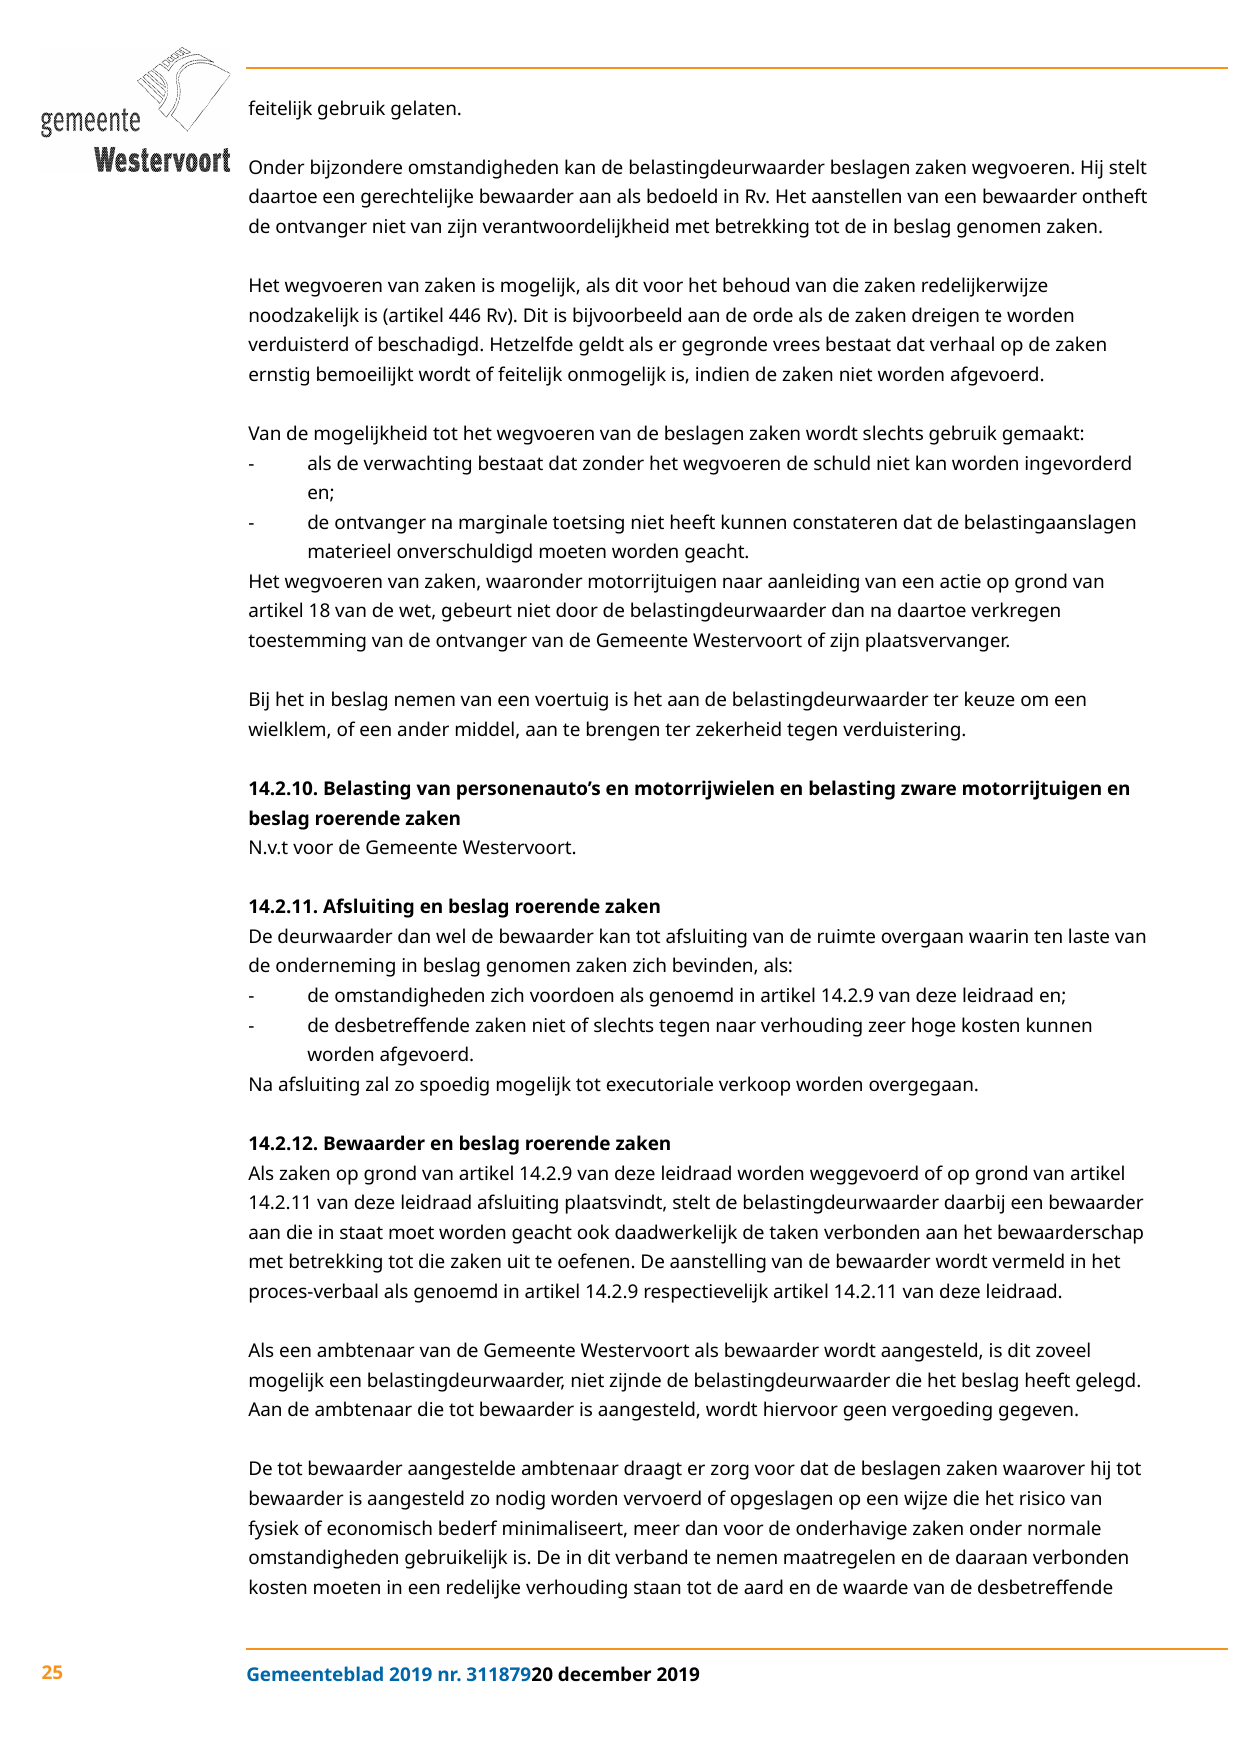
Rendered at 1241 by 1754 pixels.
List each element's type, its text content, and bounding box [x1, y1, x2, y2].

text 14.2.11. Afsluiting en beslag roerende zaken [248, 893, 1152, 919]
text feitelijk gebruik gelaten. [248, 95, 1152, 121]
text Van de mogelijkheid tot het wegvoeren van de beslagen zaken wordt slechts gebruik gemaakt: [248, 420, 1152, 446]
text Onder bijzondere omstandigheden kan de belastingdeurwaarder beslagen zaken wegvoeren. Hij stelt daartoe een gerechtelijke bewaarder aan als bedoeld in Rv. Het aanstellen van een bewaarder ontheft de ontvanger niet van zijn verantwoordelijkheid met betrekking tot de in beslag genomen zaken. [248, 154, 1152, 239]
text Het wegvoeren van zaken, waaronder motorrijtuigen naar aanleiding van een actie op grond van artikel 18 van de wet, gebeurt niet door de belastingdeurwaarder dan na daartoe verkregen toestemming van de ontvanger van de Gemeente Westervoort of zijn plaatsvervanger. [248, 568, 1152, 653]
text Als zaken op grond van artikel 14.2.9 van deze leidraad worden weggevoerd of op grond van artikel 14.2.11 van deze leidraad afsluiting plaatsvindt, stelt de belastingdeurwaarder daarbij een bewaarder aan die in staat moet worden geacht ook daadwerkelijk de taken verbonden aan het bewaarderschap met betrekking tot die zaken uit te oefenen. De aanstelling van de bewaarder wordt vermeld in het proces-verbaal als genoemd in artikel 14.2.9 respectievelijk artikel 14.2.11 van deze leidraad. [248, 1160, 1152, 1304]
picture [41, 47, 231, 172]
text De deurwaarder dan wel de bewaarder kan tot afsluiting van de ruimte overgaan waarin ten laste van de onderneming in beslag genomen zaken zich bevinden, als: [248, 923, 1152, 978]
text Als een ambtenaar van de Gemeente Westervoort als bewaarder wordt aangesteld, is dit zoveel mogelijk een belastingdeurwaarder, niet zijnde de belastingdeurwaarder die het beslag heeft gelegd. Aan de ambtenaar die tot bewaarder is aangesteld, wordt hiervoor geen vergoeding gegeven. [248, 1337, 1152, 1422]
list de ontvanger na marginale toetsing niet heeft kunnen constateren dat de belastingaanslagen materieel onverschuldigd moeten worden geacht. [248, 509, 1152, 564]
text N.v.t voor de Gemeente Westervoort. [248, 834, 1152, 860]
list als de verwachting bestaat dat zonder het wegvoeren de schuld niet kan worden ingevorderd en; [248, 450, 1152, 505]
text Het wegvoeren van zaken is mogelijk, als dit voor het behoud van die zaken redelijkerwijze noodzakelijk is (artikel 446 Rv). Dit is bijvoorbeeld aan de orde als de zaken dreigen te worden verduisterd of beschadigd. Hetzelfde geldt als er gegronde vrees bestaat dat verhaal op de zaken ernstig bemoeilijkt wordt of feitelijk onmogelijk is, indien de zaken niet worden afgevoerd. [248, 272, 1152, 387]
list de omstandigheden zich voordoen als genoemd in artikel 14.2.9 van deze leidraad en; [248, 982, 1152, 1008]
text Na afsluiting zal zo spoedig mogelijk tot executoriale verkoop worden overgegaan. [248, 1071, 1152, 1097]
text 14.2.12. Bewaarder en beslag roerende zaken [248, 1130, 1152, 1156]
text De tot bewaarder aangestelde ambtenaar draagt er zorg voor dat de beslagen zaken waarover hij tot bewaarder is aangesteld zo nodig worden vervoerd of opgeslagen op een wijze die het risico van fysiek of economisch bederf minimaliseert, meer dan voor de onderhavige zaken onder normale omstandigheden gebruikelijk is. De in dit verband te nemen maatregelen en de daaraan verbonden kosten moeten in een redelijke verhouding staan tot de aard en de waarde van de desbetreffende [248, 1456, 1152, 1600]
text Bij het in beslag nemen van een voertuig is het aan de belastingdeurwaarder ter keuze om een wielklem, of een ander middel, aan te brengen ter zekerheid tegen verduistering. [248, 686, 1152, 742]
text 14.2.10. Belasting van personenauto’s en motorrijwielen en belasting zware motorrijtuigen en beslag roerende zaken [248, 775, 1152, 831]
list de desbetreffende zaken niet of slechts tegen naar verhouding zeer hoge kosten kunnen worden afgevoerd. [248, 1012, 1152, 1067]
